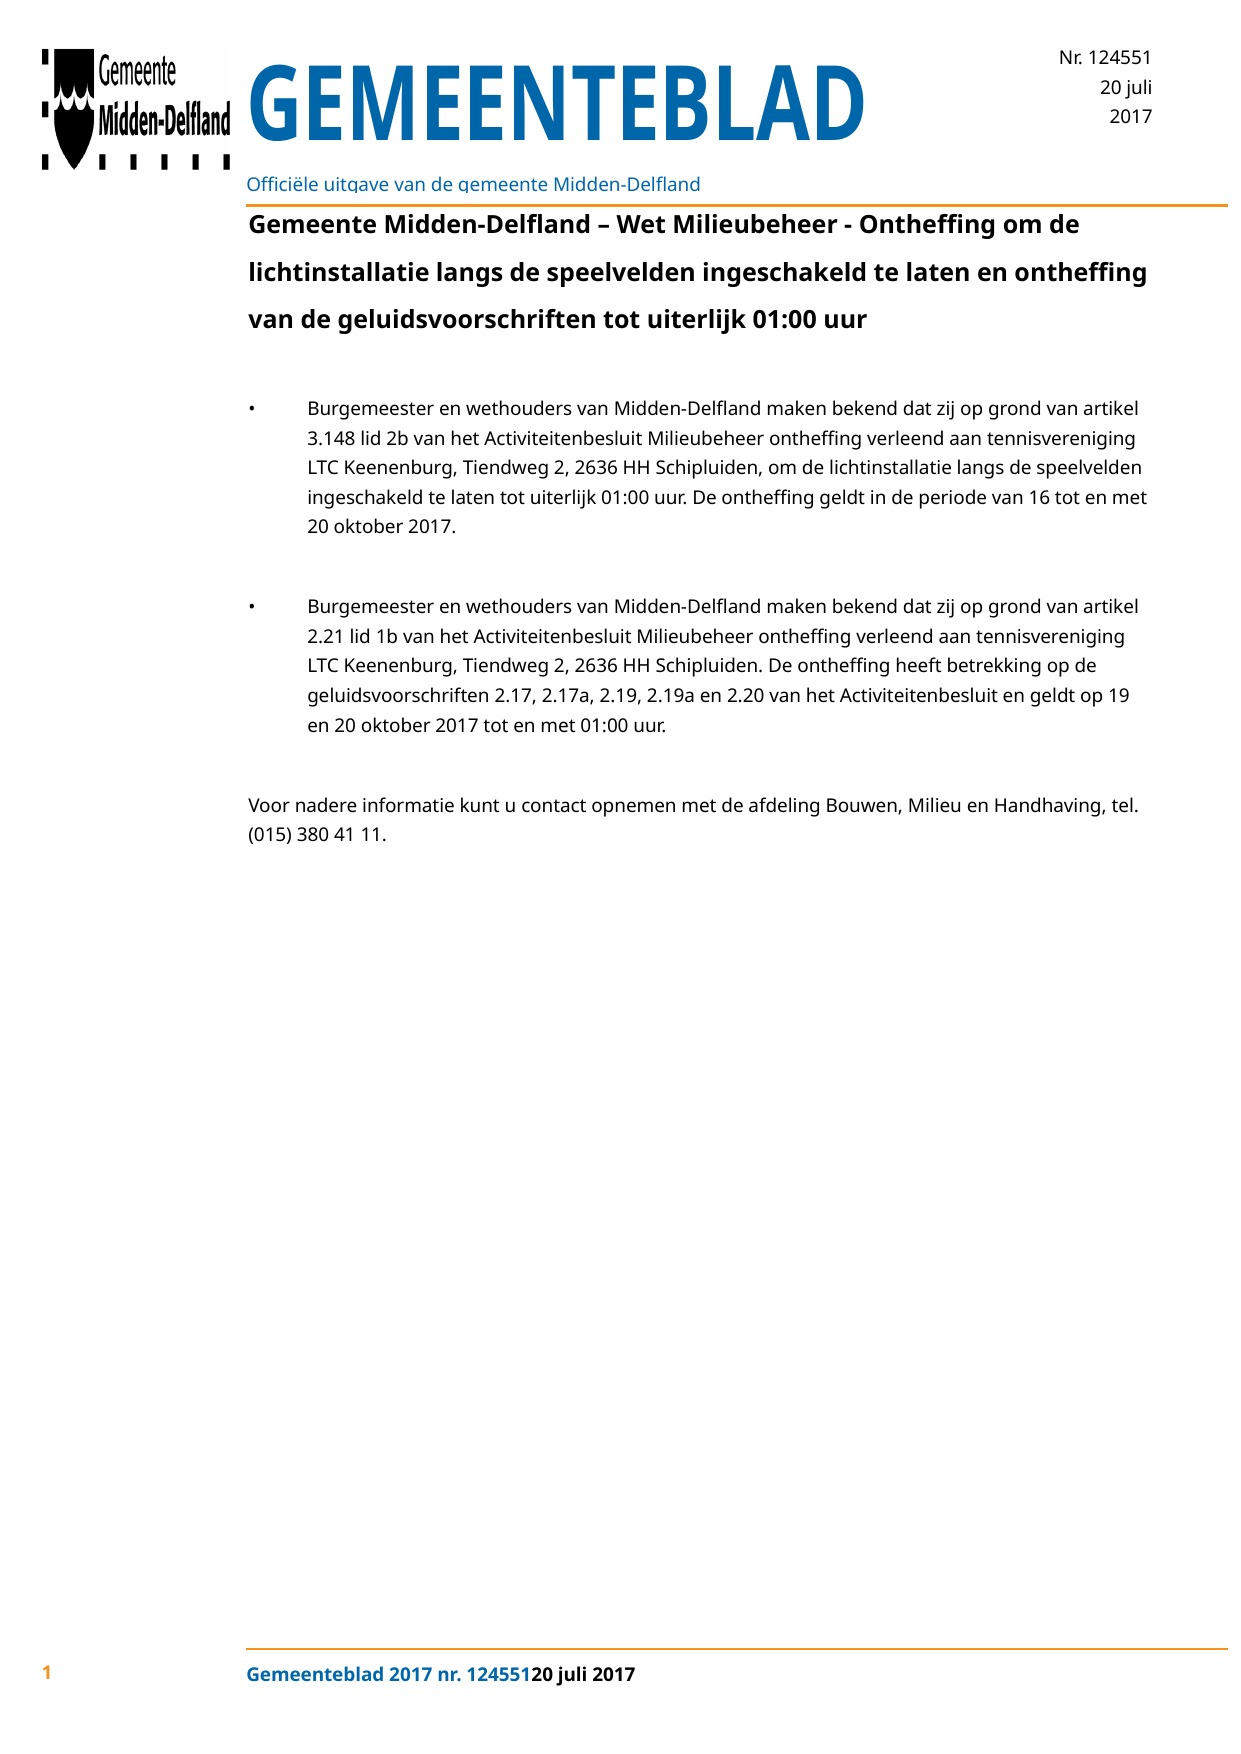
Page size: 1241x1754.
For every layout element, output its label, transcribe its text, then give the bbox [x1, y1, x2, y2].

list Burgemeester en wethouders van Midden-Delfland maken bekend dat zij op grond van artikel 2.21 lid 1b van het Activiteitenbesluit Milieubeheer ontheffing verleend aan tennisvereniging LTC Keenenburg, Tiendweg 2, 2636 HH Schipluiden. De ontheffing heeft betrekking op de geluidsvoorschriften 2.17, 2.17a, 2.19, 2.19a en 2.20 van het Activiteitenbesluit en geldt op 19 en 20 oktober 2017 tot en met 01:00 uur. [248, 593, 1152, 737]
list Burgemeester en wethouders van Midden-Delfland maken bekend dat zij op grond van artikel 3.148 lid 2b van het Activiteitenbesluit Milieubeheer ontheffing verleend aan tennisvereniging LTC Keenenburg, Tiendweg 2, 2636 HH Schipluiden, om de lichtinstallatie langs de speelvelden ingeschakeld te laten tot uiterlijk 01:00 uur. De ontheffing geldt in de periode van 16 tot en met 20 oktober 2017. [248, 395, 1152, 539]
text Voor nadere informatie kunt u contact opnemen met de afdeling Bouwen, Milieu en Handhaving, tel. (015) 380 41 11. [248, 792, 1152, 847]
text Gemeente Midden-Delfland – Wet Milieubeheer - Ontheffing om de lichtinstallatie langs de speelvelden ingeschakeld te laten en ontheffing van de geluidsvoorschriften tot uiterlijk 01:00 uur [248, 207, 1152, 336]
picture [41, 47, 231, 172]
